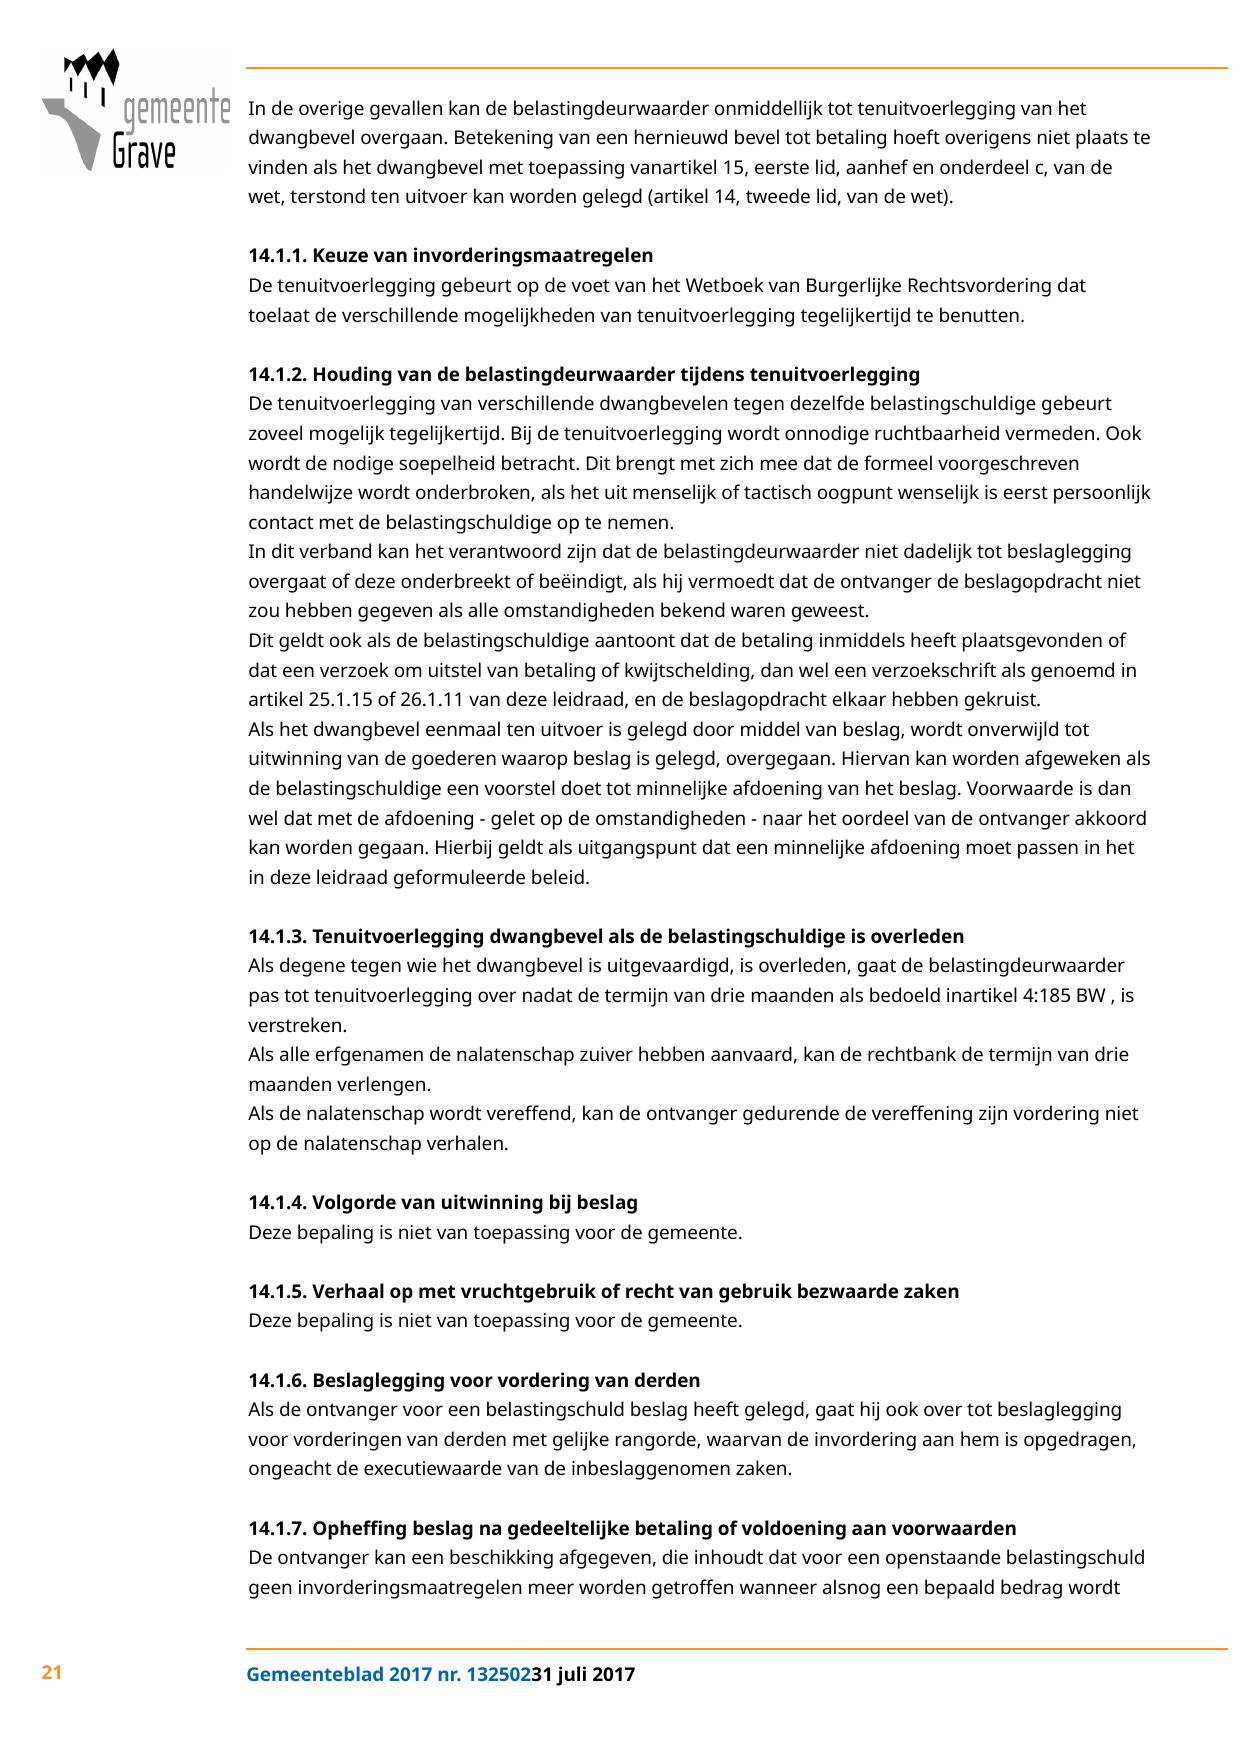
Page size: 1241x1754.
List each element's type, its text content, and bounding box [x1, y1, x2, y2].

text Deze bepaling is niet van toepassing voor de gemeente. [248, 1308, 1152, 1333]
text Als de nalatenschap wordt vereffend, kan de ontvanger gedurende de vereffening zijn vordering niet op de nalatenschap verhalen. [248, 1101, 1152, 1156]
text De ontvanger kan een beschikking afgegeven, die inhoudt dat voor een openstaande belastingschuld geen invorderingsmaatregelen meer worden getroffen wanneer alsnog een bepaald bedrag wordt [248, 1544, 1152, 1600]
text In dit verband kan het verantwoord zijn dat de belastingdeurwaarder niet dadelijk tot beslaglegging overgaat of deze onderbreekt of beëindigt, als hij vermoedt dat de ontvanger de beslagopdracht niet zou hebben gegeven als alle omstandigheden bekend waren geweest. [248, 538, 1152, 623]
text Als de ontvanger voor een belastingschuld beslag heeft gelegd, gaat hij ook over tot beslaglegging voor vorderingen van derden met gelijke rangorde, waarvan de invordering aan hem is opgedragen, ongeacht de executiewaarde van de inbeslaggenomen zaken. [248, 1396, 1152, 1481]
text Dit geldt ook als de belastingschuldige aantoont dat de betaling inmiddels heeft plaatsgevonden of dat een verzoek om uitstel van betaling of kwijtschelding, dan wel een verzoekschrift als genoemd in artikel 25.1.15 of 26.1.11 van deze leidraad, en de beslagopdracht elkaar hebben gekruist. [248, 627, 1152, 712]
text 14.1.2. Houding van de belastingdeurwaarder tijdens tenuitvoerlegging [248, 361, 1152, 387]
text 14.1.6. Beslaglegging voor vordering van derden [248, 1367, 1152, 1393]
text 14.1.4. Volgorde van uitwinning bij beslag [248, 1189, 1152, 1215]
text Deze bepaling is niet van toepassing voor de gemeente. [248, 1219, 1152, 1245]
text 14.1.7. Opheffing beslag na gedeeltelijke betaling of voldoening aan voorwaarden [248, 1515, 1152, 1541]
text 14.1.3. Tenuitvoerlegging dwangbevel als de belastingschuldige is overleden [248, 923, 1152, 949]
text Als alle erfgenamen de nalatenschap zuiver hebben aanvaard, kan de rechtbank de termijn van drie maanden verlengen. [248, 1041, 1152, 1097]
text 14.1.1. Keuze van invorderingsmaatregelen [248, 243, 1152, 268]
text Als het dwangbevel eenmaal ten uitvoer is gelegd door middel van beslag, wordt onverwijld tot uitwinning van de goederen waarop beslag is gelegd, overgegaan. Hiervan kan worden afgeweken als de belastingschuldige een voorstel doet tot minnelijke afdoening van het beslag. Voorwaarde is dan wel dat met de afdoening - gelet op de omstandigheden - naar het oordeel van de ontvanger akkoord kan worden gegaan. Hierbij geldt als uitgangspunt dat een minnelijke afdoening moet passen in het in deze leidraad geformuleerde beleid. [248, 716, 1152, 890]
text 14.1.5. Verhaal op met vruchtgebruik of recht van gebruik bezwaarde zaken [248, 1278, 1152, 1304]
text In de overige gevallen kan de belastingdeurwaarder onmiddellijk tot tenuitvoerlegging van het dwangbevel overgaan. Betekening van een hernieuwd bevel tot betaling hoeft overigens niet plaats te vinden als het dwangbevel met toepassing vanartikel 15, eerste lid, aanhef en onderdeel c, van de wet, terstond ten uitvoer kan worden gelegd (artikel 14, tweede lid, van de wet). [248, 95, 1152, 209]
text De tenuitvoerlegging gebeurt op de voet van het Wetboek van Burgerlijke Rechtsvordering dat toelaat de verschillende mogelijkheden van tenuitvoerlegging tegelijkertijd te benutten. [248, 272, 1152, 328]
picture [41, 47, 231, 172]
text Als degene tegen wie het dwangbevel is uitgevaardigd, is overleden, gaat de belastingdeurwaarder pas tot tenuitvoerlegging over nadat de termijn van drie maanden als bedoeld inartikel 4:185 BW , is verstreken. [248, 953, 1152, 1038]
text De tenuitvoerlegging van verschillende dwangbevelen tegen dezelfde belastingschuldige gebeurt zoveel mogelijk tegelijkertijd. Bij de tenuitvoerlegging wordt onnodige ruchtbaarheid vermeden. Ook wordt de nodige soepelheid betracht. Dit brengt met zich mee dat de formeel voorgeschreven handelwijze wordt onderbroken, als het uit menselijk of tactisch oogpunt wenselijk is eerst persoonlijk contact met de belastingschuldige op te nemen. [248, 391, 1152, 535]
